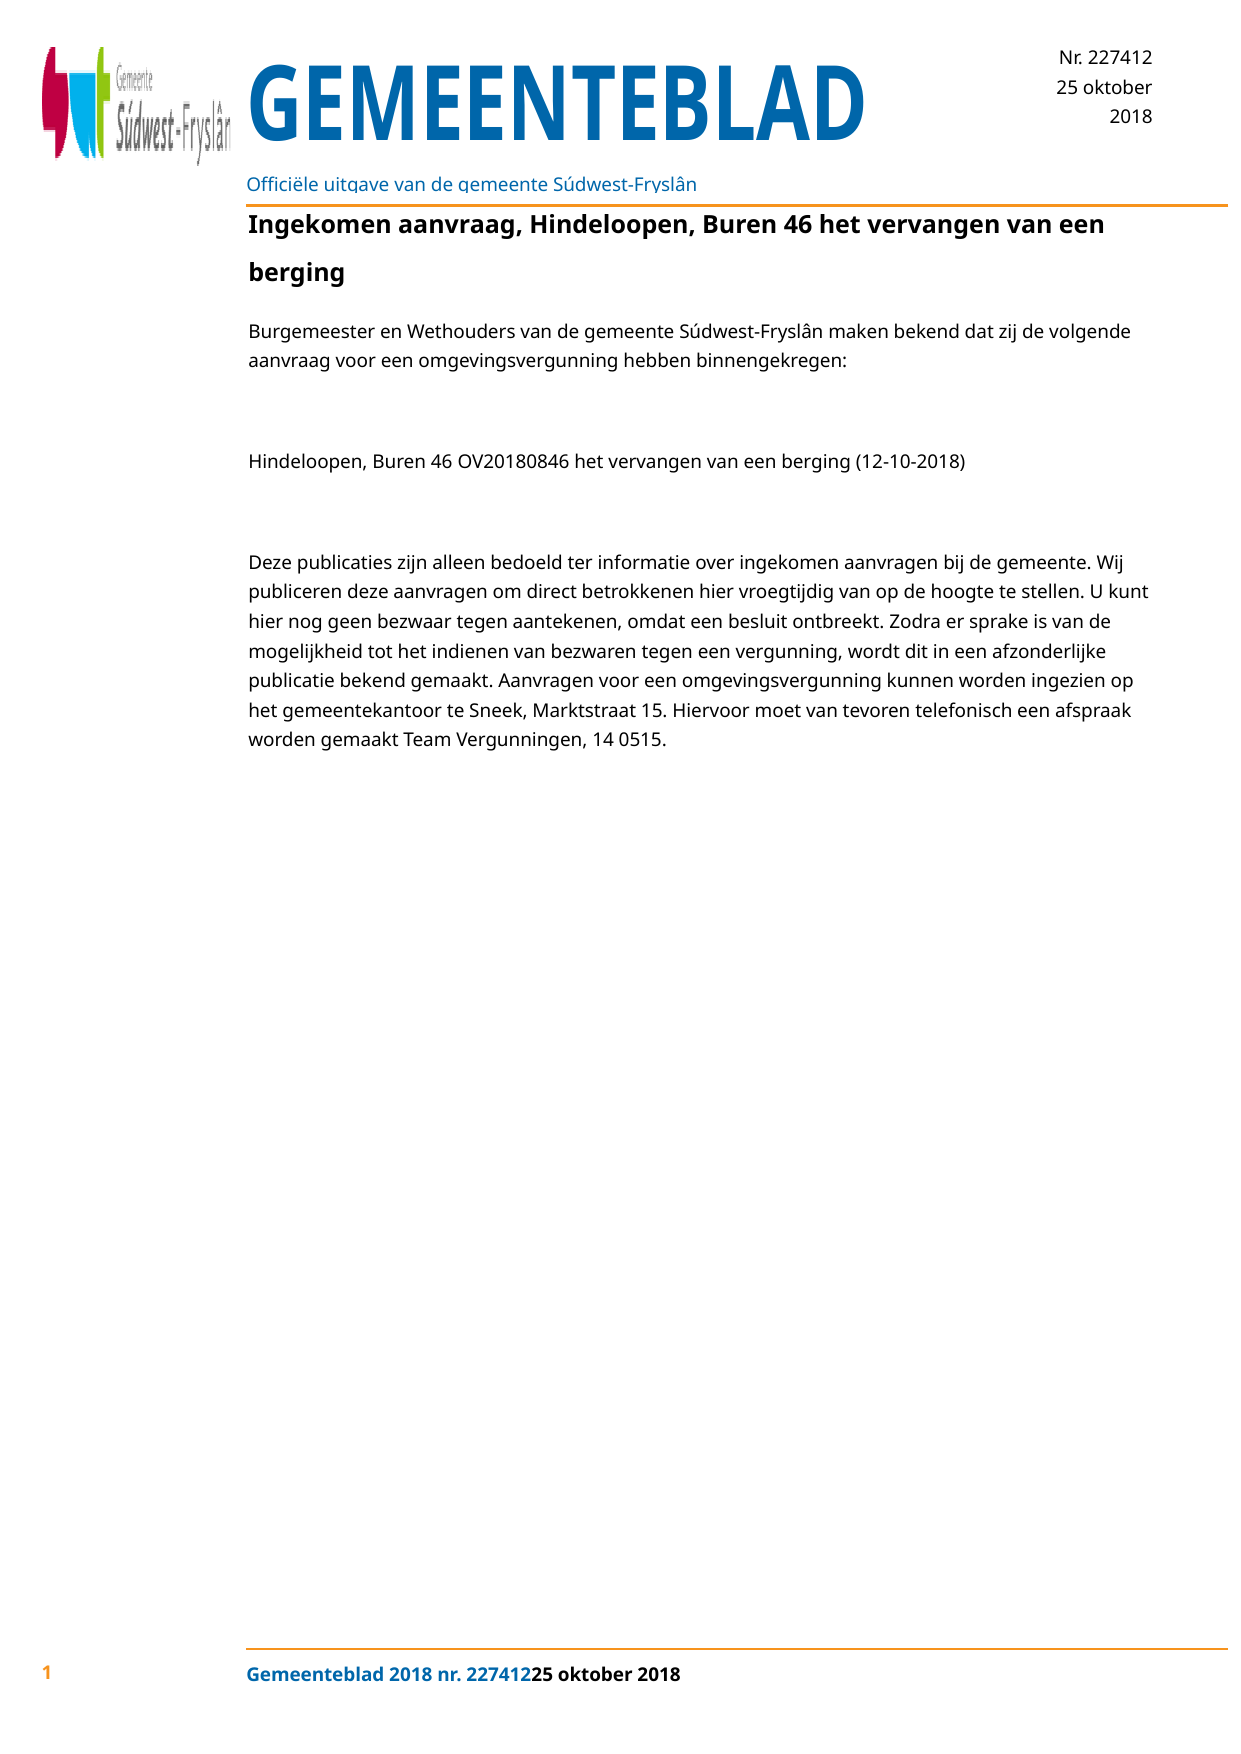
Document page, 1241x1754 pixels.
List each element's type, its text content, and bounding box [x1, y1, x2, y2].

text Burgemeester en Wethouders van de gemeente Súdwest-Fryslân maken bekend dat zij de volgende aanvraag voor een omgevingsvergunning hebben binnengekregen: [248, 318, 1152, 373]
picture [41, 47, 231, 172]
text Ingekomen aanvraag, Hindeloopen, Buren 46 het vervangen van een berging [248, 207, 1152, 288]
text Hindeloopen, Buren 46 OV20180846 het vervangen van een berging (12-10-2018) [248, 448, 1152, 474]
text Deze publicaties zijn alleen bedoeld ter informatie over ingekomen aanvragen bij de gemeente. Wij publiceren deze aanvragen om direct betrokkenen hier vroegtijdig van op de hoogte te stellen. U kunt hier nog geen bezwaar tegen aantekenen, omdat een besluit ontbreekt. Zodra er sprake is van de mogelijkheid tot het indienen van bezwaren tegen een vergunning, wordt dit in een afzonderlijke publicatie bekend gemaakt. Aanvragen voor een omgevingsvergunning kunnen worden ingezien op het gemeentekantoor te Sneek, Marktstraat 15. Hiervoor moet van tevoren telefonisch een afspraak worden gemaakt Team Vergunningen, 14 0515. [248, 549, 1152, 752]
